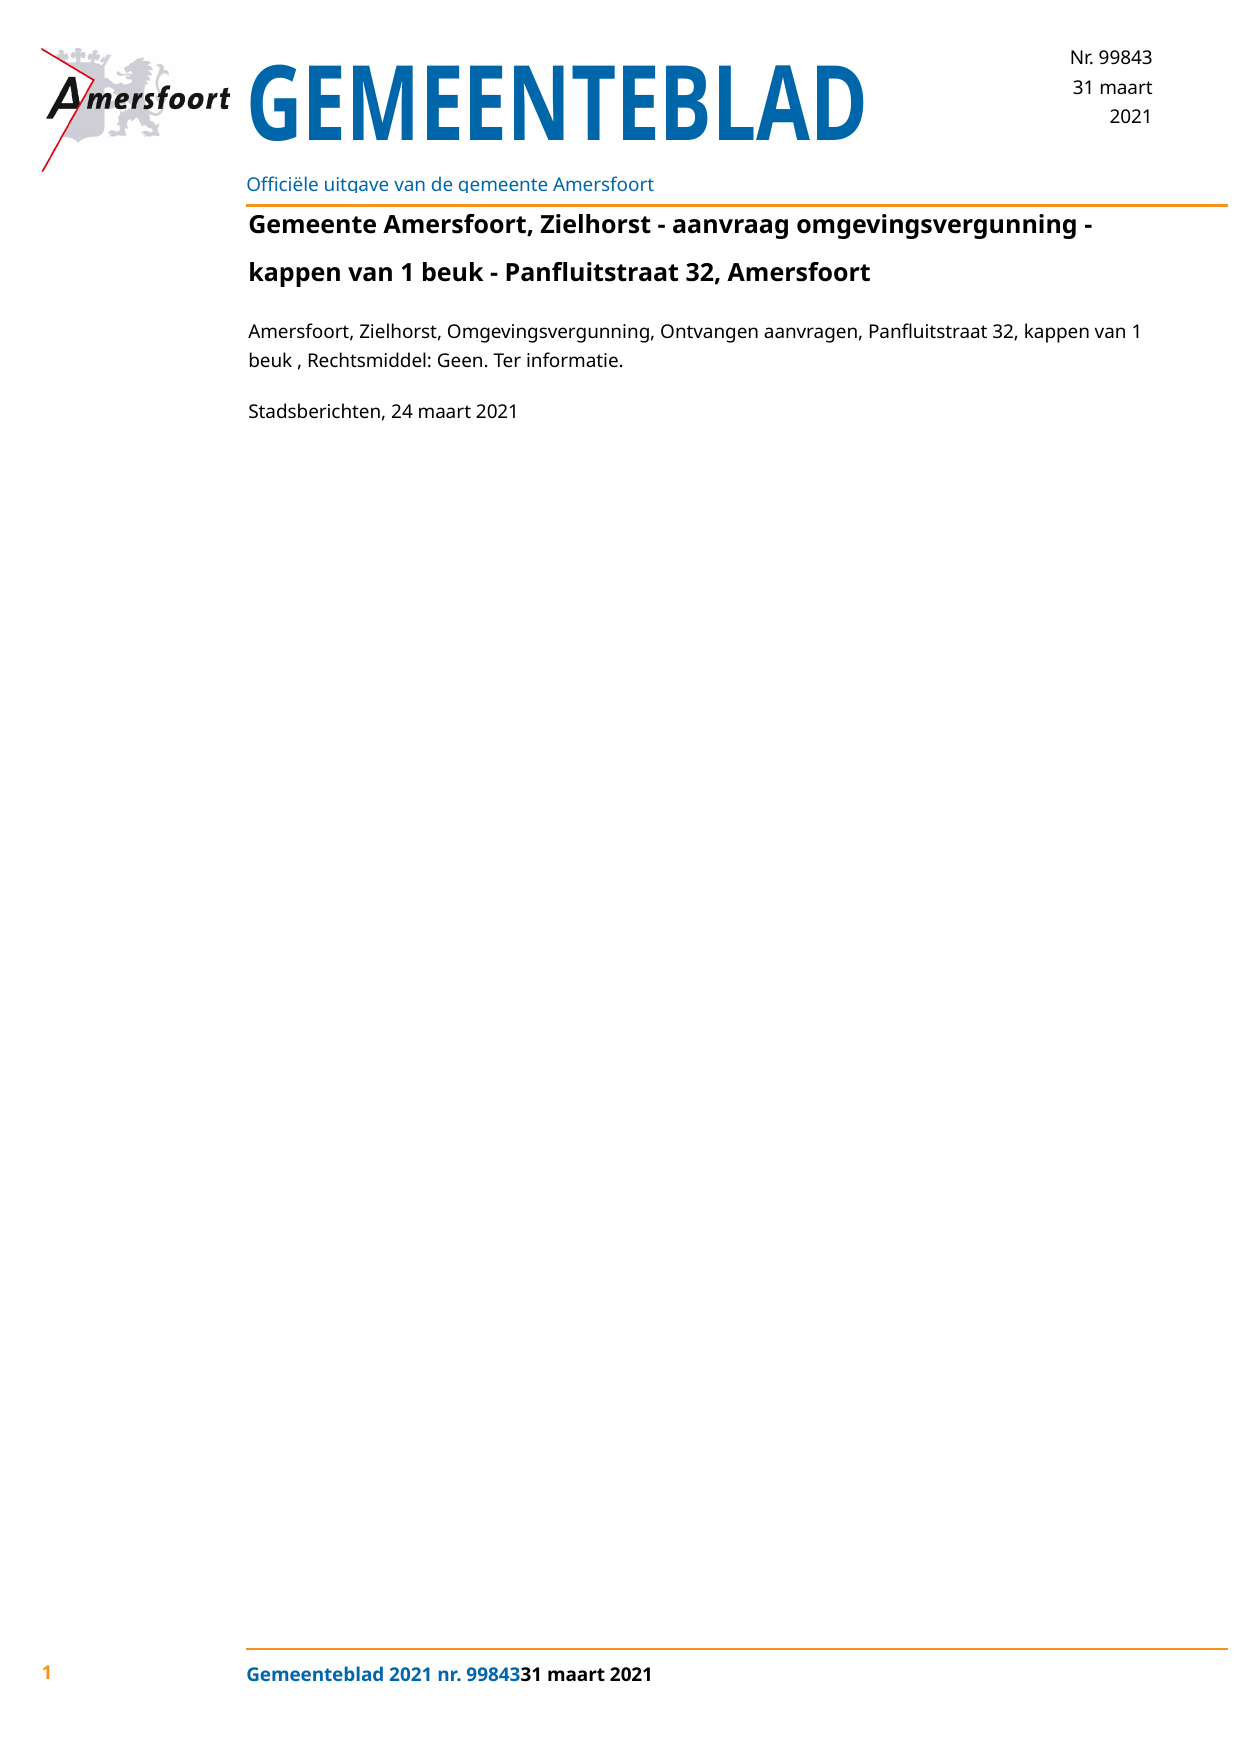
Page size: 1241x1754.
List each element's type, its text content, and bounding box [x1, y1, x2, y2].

text Gemeente Amersfoort, Zielhorst - aanvraag omgevingsvergunning - kappen van 1 beuk - Panfluitstraat 32, Amersfoort [248, 207, 1152, 288]
text Amersfoort, Zielhorst, Omgevingsvergunning, Ontvangen aanvragen, Panfluitstraat 32, kappen van 1 beuk , Rechtsmiddel: Geen. Ter informatie. [248, 318, 1152, 373]
text Stadsberichten, 24 maart 2021 [248, 398, 1152, 424]
picture [41, 47, 231, 172]
